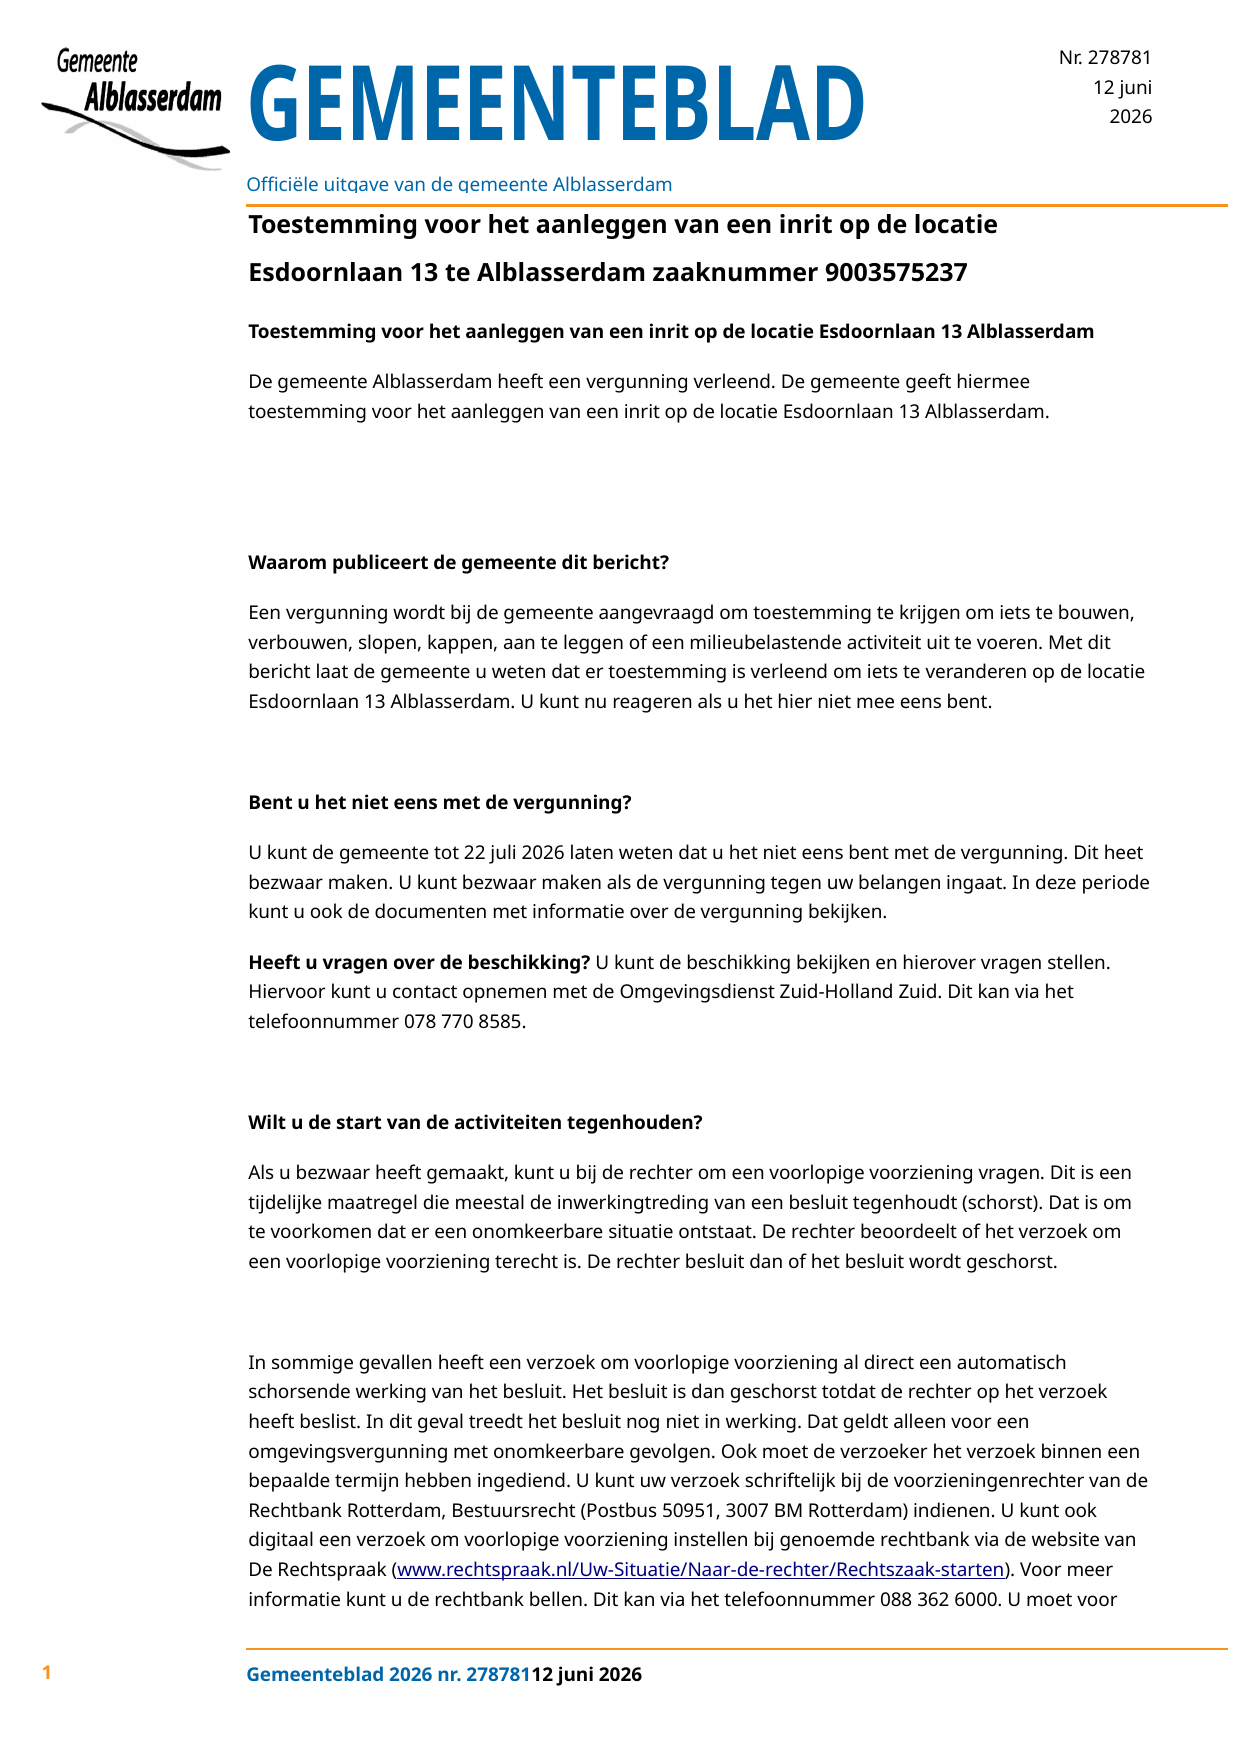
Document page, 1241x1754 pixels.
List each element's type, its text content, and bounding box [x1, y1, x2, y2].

text Bent u het niet eens met de vergunning? [248, 789, 1152, 815]
text U kunt de gemeente tot 22 juli 2026 laten weten dat u het niet eens bent met de vergunning. Dit heet bezwaar maken. U kunt bezwaar maken als de vergunning tegen uw belangen ingaat. In deze periode kunt u ook de documenten met informatie over de vergunning bekijken. [248, 839, 1152, 924]
text De gemeente Alblasserdam heeft een vergunning verleend. De gemeente geeft hiermee toestemming voor het aanleggen van een inrit op de locatie Esdoornlaan 13 Alblasserdam. [248, 368, 1152, 424]
text Een vergunning wordt bij de gemeente aangevraagd om toestemming te krijgen om iets te bouwen, verbouwen, slopen, kappen, aan te leggen of een milieubelastende activiteit uit te voeren. Met dit bericht laat de gemeente u weten dat er toestemming is verleend om iets te veranderen op de locatie Esdoornlaan 13 Alblasserdam. U kunt nu reageren als u het hier niet mee eens bent. [248, 599, 1152, 714]
text Waarom publiceert de gemeente dit bericht? [248, 549, 1152, 575]
text Als u bezwaar heeft gemaakt, kunt u bij de rechter om een voorlopige voorziening vragen. Dit is een tijdelijke maatregel die meestal de inwerkingtreding van een besluit tegenhoudt (schorst). Dat is om te voorkomen dat er een onomkeerbare situatie ontstaat. De rechter beoordeelt of het verzoek om een voorlopige voorziening terecht is. De rechter besluit dan of het besluit wordt geschorst. [248, 1159, 1152, 1274]
text Wilt u de start van de activiteiten tegenhouden? [248, 1109, 1152, 1135]
text Toestemming voor het aanleggen van een inrit op de locatie Esdoornlaan 13 Alblasserdam [248, 318, 1152, 344]
text Toestemming voor het aanleggen van een inrit op de locatie Esdoornlaan 13 te Alblasserdam zaaknummer 9003575237 [248, 207, 1152, 288]
picture [41, 47, 231, 172]
text In sommige gevallen heeft een verzoek om voorlopige voorziening al direct een automatisch schorsende werking van het besluit. Het besluit is dan geschorst totdat de rechter op het verzoek heeft beslist. In dit geval treedt het besluit nog niet in werking. Dat geldt alleen voor een omgevingsvergunning met onomkeerbare gevolgen. Ook moet de verzoeker het verzoek binnen een bepaalde termijn hebben ingediend. U kunt uw verzoek schriftelijk bij de voorzieningenrechter van de Rechtbank Rotterdam, Bestuursrecht (Postbus 50951, 3007 BM Rotterdam) indienen. U kunt ook digitaal een verzoek om voorlopige voorziening instellen bij genoemde rechtbank via de website van De Rechtspraak (www.rechtspraak.nl/Uw-Situatie/Naar-de-rechter/Rechtszaak-starten). Voor meer informatie kunt u de rechtbank bellen. Dit kan via het telefoonnummer 088 362 6000. U moet voor [248, 1349, 1152, 1612]
text Heeft u vragen over de beschikking? U kunt de beschikking bekijken en hierover vragen stellen. Hiervoor kunt u contact opnemen met de Omgevingsdienst Zuid-Holland Zuid. Dit kan via het telefoonnummer 078 770 8585. [248, 949, 1152, 1034]
